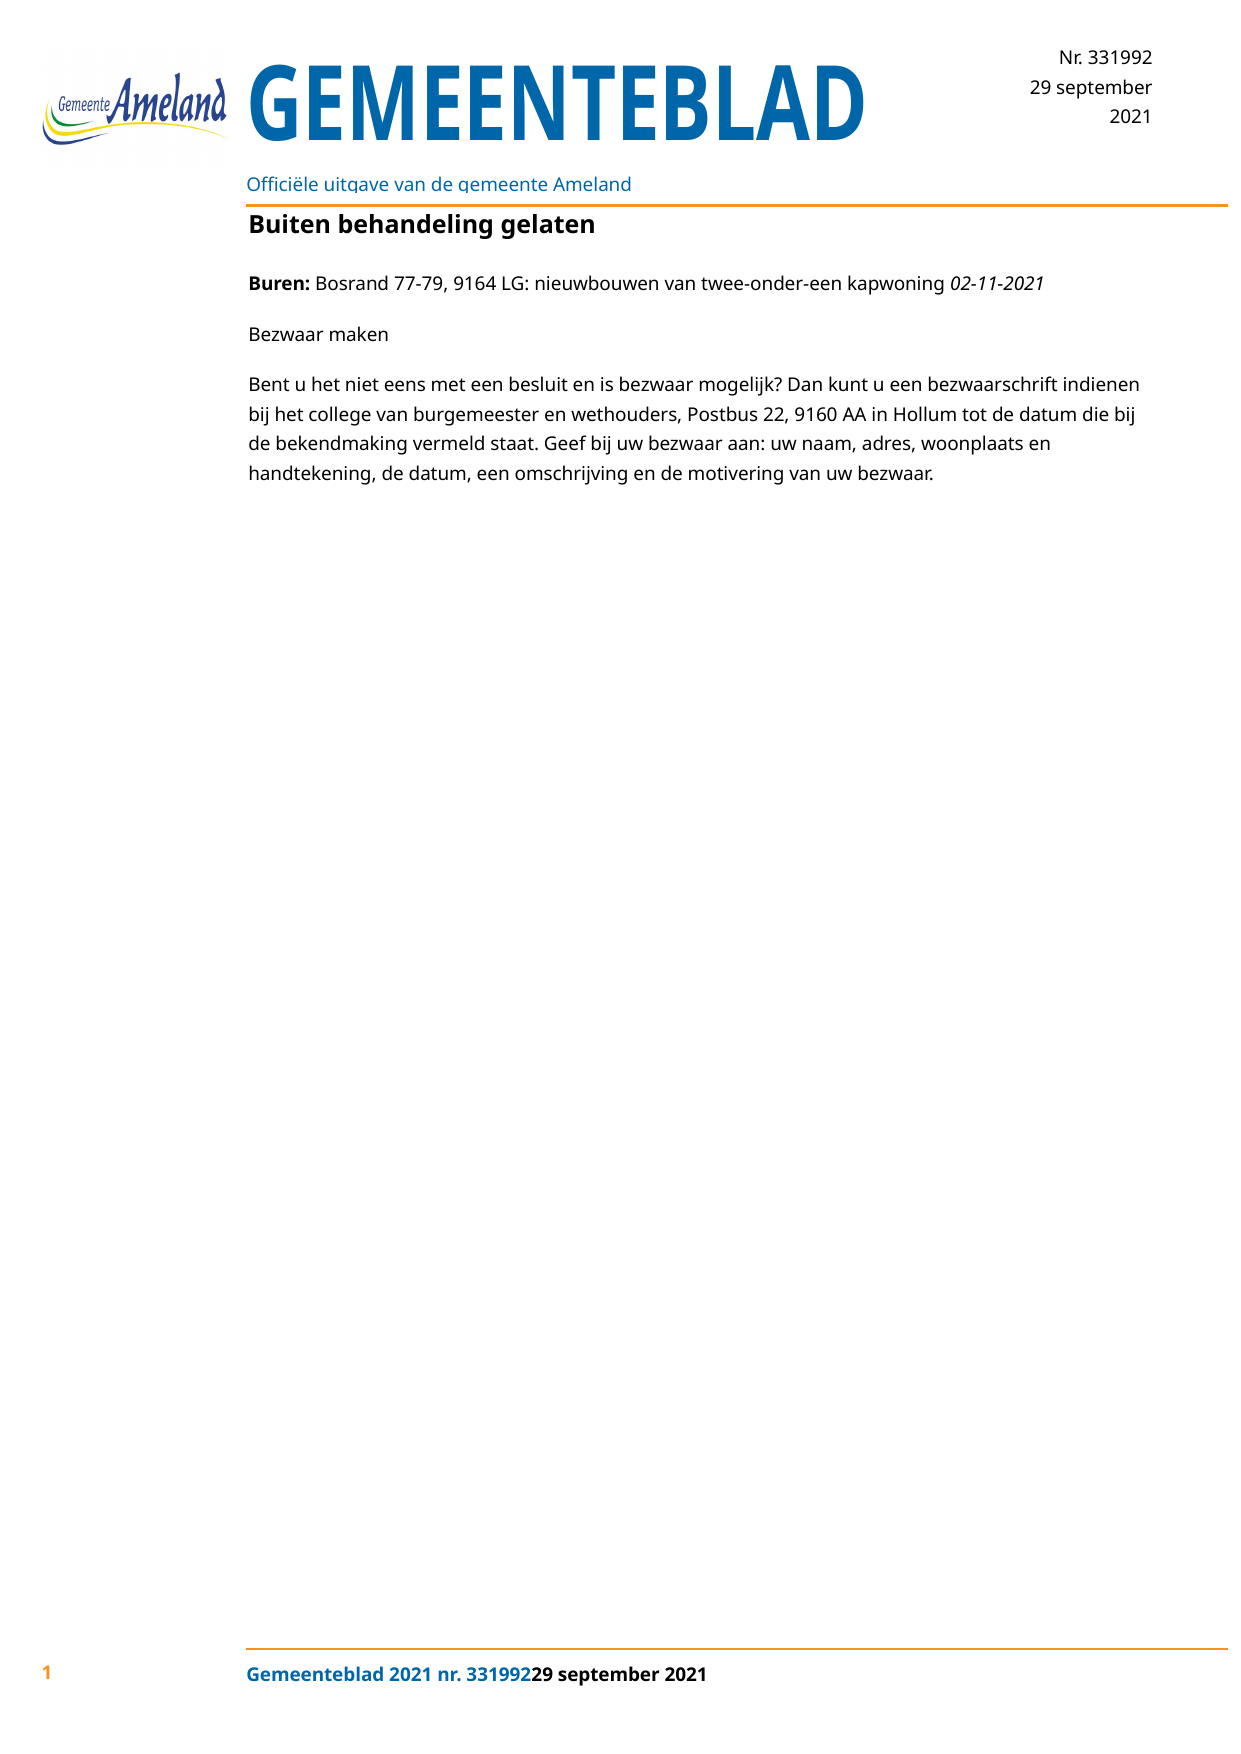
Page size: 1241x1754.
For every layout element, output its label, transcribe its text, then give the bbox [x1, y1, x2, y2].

text Bent u het niet eens met een besluit en is bezwaar mogelijk? Dan kunt u een bezwaarschrift indienen bij het college van burgemeester en wethouders, Postbus 22, 9160 AA in Hollum tot de datum die bij de bekendmaking vermeld staat. Geef bij uw bezwaar aan: uw naam, adres, woonplaats en handtekening, de datum, een omschrijving en de motivering van uw bezwaar. [248, 371, 1152, 486]
text Buiten behandeling gelaten [248, 207, 1152, 241]
text Buren: Bosrand 77-79, 9164 LG: nieuwbouwen van twee-onder-een kapwoning 02-11-2021 [248, 270, 1152, 296]
text Bezwaar maken [248, 321, 1152, 346]
picture [41, 47, 231, 172]
